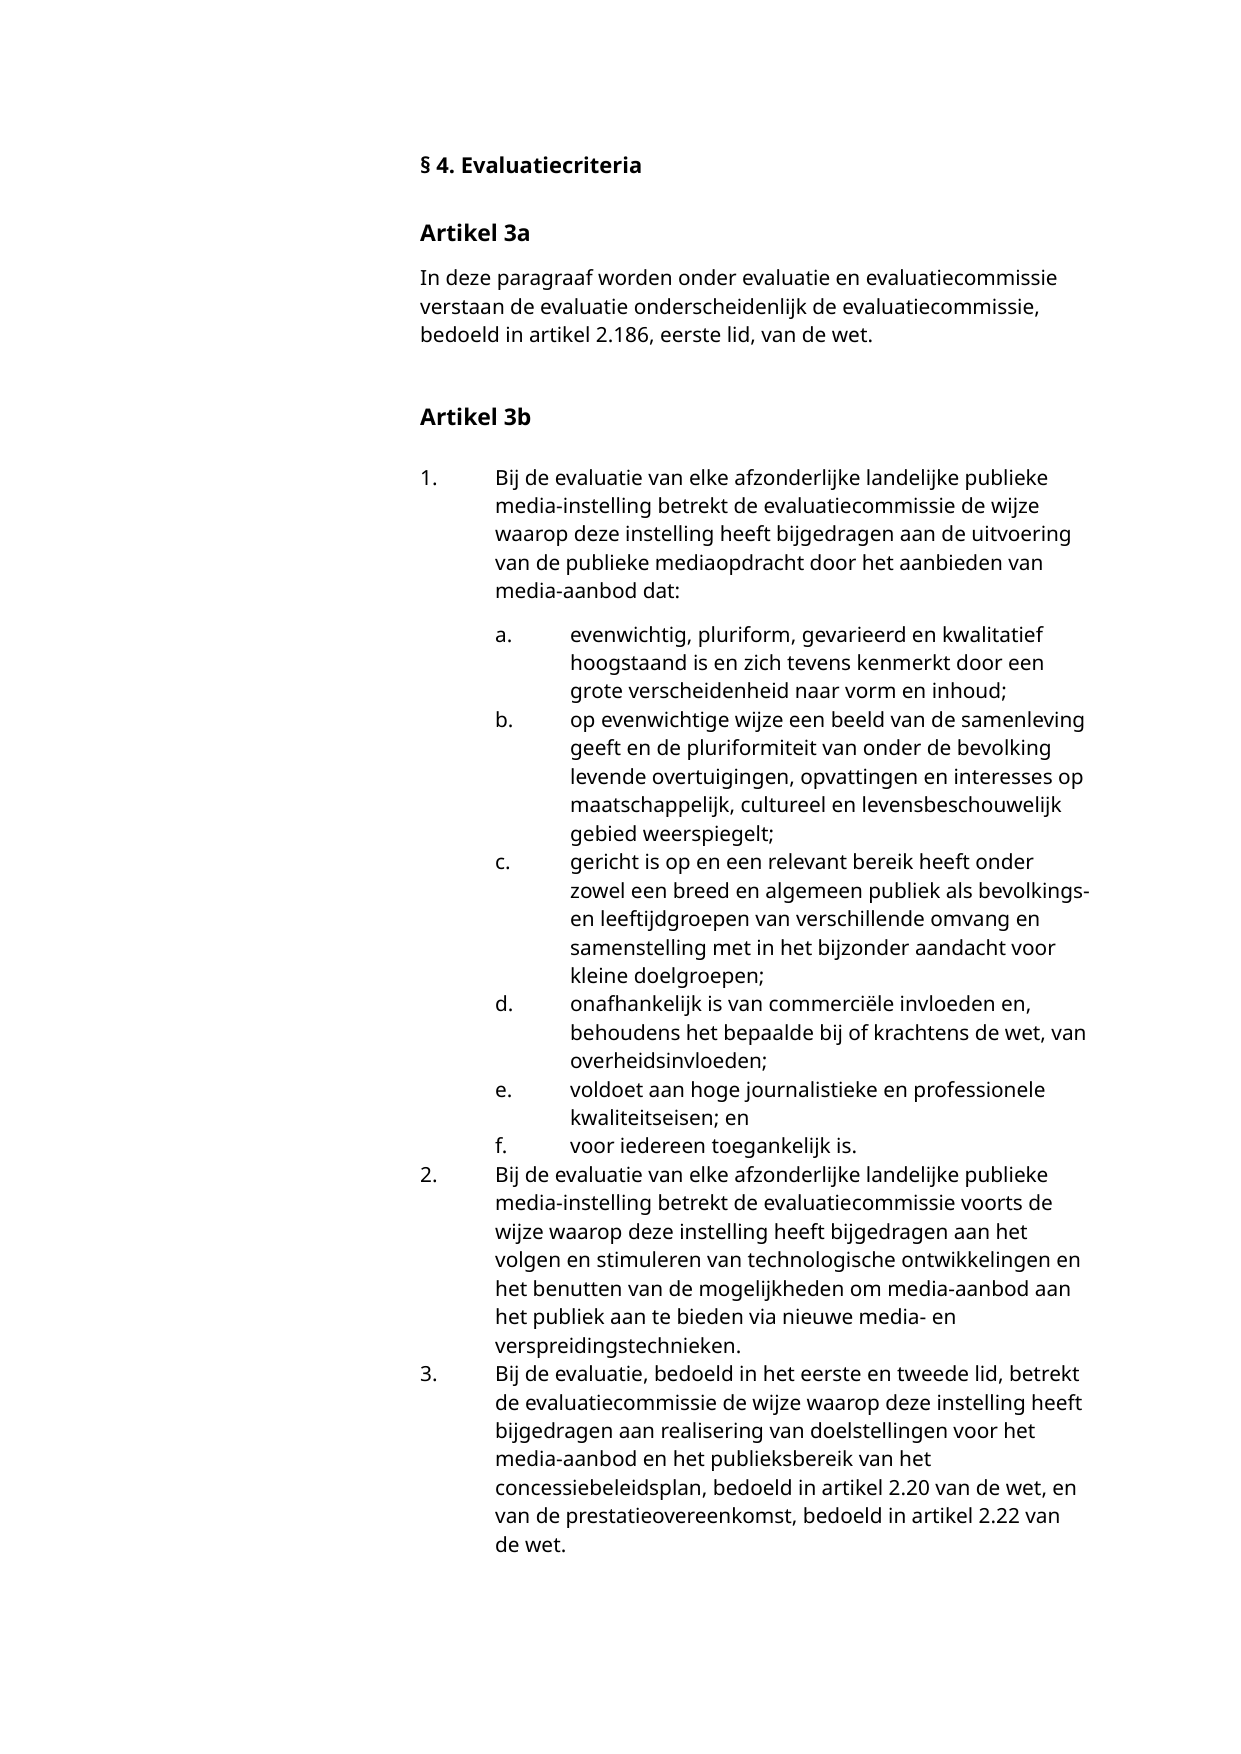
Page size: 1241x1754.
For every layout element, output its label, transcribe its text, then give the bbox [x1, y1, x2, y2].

list Bij de evaluatie van elke afzonderlijke landelijke publieke media-instelling betrekt de evaluatiecommissie de wijze waarop deze instelling heeft bijgedragen aan de uitvoering van de publieke mediaopdracht door het aanbieden van media-aanbod dat: [420, 463, 1090, 605]
subtitle Artikel 3b [420, 401, 1090, 433]
list voor iedereen toegankelijk is. [495, 1132, 1090, 1160]
subtitle § 4. Evaluatiecriteria [420, 150, 1090, 180]
text In deze paragraaf worden onder evaluatie en evaluatiecommissie verstaan de evaluatie onderscheidenlijk de evaluatiecommissie, bedoeld in artikel 2.186, eerste lid, van de wet. [420, 263, 1090, 349]
list gericht is op en een relevant bereik heeft onder zowel een breed en algemeen publiek als bevolkings- en leeftijdgroepen van verschillende omvang en samenstelling met in het bijzonder aandacht voor kleine doelgroepen; [495, 847, 1090, 989]
list op evenwichtige wijze een beeld van de samenleving geeft en de pluriformiteit van onder de bevolking levende overtuigingen, opvattingen en interesses op maatschappelijk, cultureel en levensbeschouwelijk gebied weerspiegelt; [495, 705, 1090, 847]
list Bij de evaluatie, bedoeld in het eerste en tweede lid, betrekt de evaluatiecommissie de wijze waarop deze instelling heeft bijgedragen aan realisering van doelstellingen voor het media-aanbod en het publieksbereik van het concessiebeleidsplan, bedoeld in artikel 2.20 van de wet, en van de prestatieovereenkomst, bedoeld in artikel 2.22 van de wet. [420, 1359, 1090, 1558]
list onafhankelijk is van commerciële invloeden en, behoudens het bepaalde bij of krachtens de wet, van overheidsinvloeden; [495, 989, 1090, 1075]
list voldoet aan hoge journalistieke en professionele kwaliteitseisen; en [495, 1075, 1090, 1132]
list Bij de evaluatie van elke afzonderlijke landelijke publieke media-instelling betrekt de evaluatiecommissie voorts de wijze waarop deze instelling heeft bijgedragen aan het volgen en stimuleren van technologische ontwikkelingen en het benutten van de mogelijkheden om media-aanbod aan het publiek aan te bieden via nieuwe media- en verspreidingstechnieken. [420, 1160, 1090, 1359]
list evenwichtig, pluriform, gevarieerd en kwalitatief hoogstaand is en zich tevens kenmerkt door een grote verscheidenheid naar vorm en inhoud; [495, 620, 1090, 705]
subtitle Artikel 3a [420, 217, 1090, 248]
